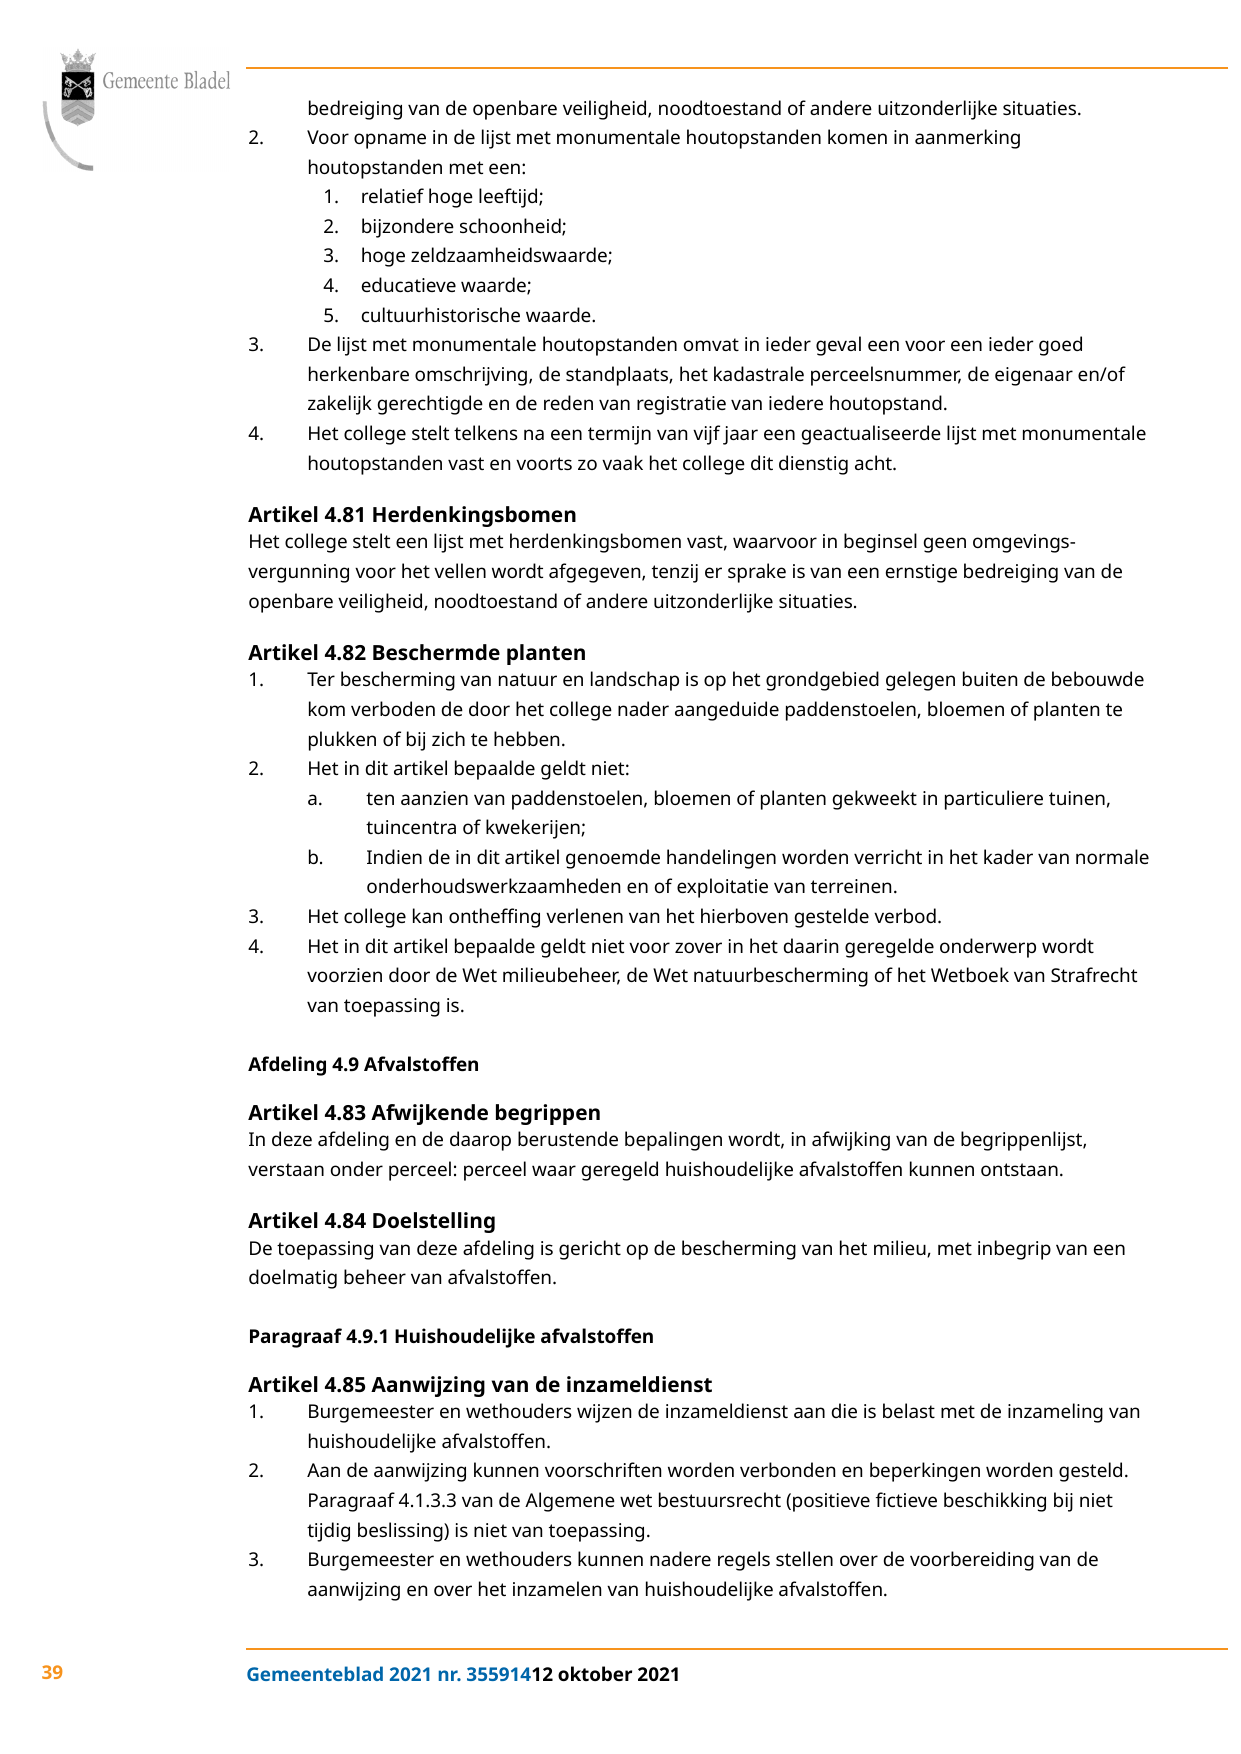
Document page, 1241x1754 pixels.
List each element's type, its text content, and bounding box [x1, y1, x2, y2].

list Voor opname in de lijst met monumentale houtopstanden komen in aanmerking houtopstanden met een: [248, 124, 1152, 180]
list Het in dit artikel bepaalde geldt niet voor zover in het daarin geregelde onderwerp wordt voorzien door de Wet milieubeheer, de Wet natuurbescherming of het Wetboek van Strafrecht van toepassing is. [248, 933, 1152, 1018]
list Het college kan ontheffing verlenen van het hierboven gestelde verbod. [248, 903, 1152, 929]
list educatieve waarde; [323, 272, 1152, 298]
text Artikel 4.84 Doelstelling [248, 1206, 1152, 1235]
list ten aanzien van paddenstoelen, bloemen of planten gekweekt in particuliere tuinen, tuincentra of kwekerijen; [307, 785, 1152, 840]
text Artikel 4.83 Afwijkende begrippen [248, 1098, 1152, 1126]
text Artikel 4.81 Herdenkingsbomen [248, 500, 1152, 529]
list Het college stelt telkens na een termijn van vijf jaar een geactualiseerde lijst met monumentale houtopstanden vast en voorts zo vaak het college dit dienstig acht. [248, 420, 1152, 476]
list hoge zeldzaamheidswaarde; [323, 243, 1152, 268]
list cultuurhistorische waarde. [323, 302, 1152, 328]
picture [41, 47, 231, 172]
text Artikel 4.82 Beschermde planten [248, 638, 1152, 667]
text Afdeling 4.9 Afvalstoffen [248, 1051, 1152, 1077]
text De toepassing van deze afdeling is gericht op de bescherming van het milieu, met inbegrip van een doelmatig beheer van afvalstoffen. [248, 1235, 1152, 1290]
list Het in dit artikel bepaalde geldt niet: [248, 755, 1152, 781]
text Het college stelt een lijst met herdenkingsbomen vast, waarvoor in beginsel geen omgevings-vergunning voor het vellen wordt afgegeven, tenzij er sprake is van een ernstige bedreiging van de openbare veiligheid, noodtoestand of andere uitzonderlijke situaties. [248, 529, 1152, 613]
list Ter bescherming van natuur en landschap is op het grondgebied gelegen buiten de bebouwde kom verboden de door het college nader aangeduide paddenstoelen, bloemen of planten te plukken of bij zich te hebben. [248, 667, 1152, 752]
text Artikel 4.85 Aanwijzing van de inzameldienst [248, 1370, 1152, 1398]
text Paragraaf 4.9.1 Huishoudelijke afvalstoffen [248, 1323, 1152, 1349]
list Burgemeester en wethouders kunnen nadere regels stellen over de voorbereiding van de aanwijzing en over het inzamelen van huishoudelijke afvalstoffen. [248, 1546, 1152, 1602]
list Aan de aanwijzing kunnen voorschriften worden verbonden en beperkingen worden gesteld. Paragraaf 4.1.3.3 van de Algemene wet bestuursrecht (positieve fictieve beschikking bij niet tijdig beslissing) is niet van toepassing. [248, 1458, 1152, 1542]
text In deze afdeling en de daarop berustende bepalingen wordt, in afwijking van de begrippenlijst, verstaan onder perceel: perceel waar geregeld huishoudelijke afvalstoffen kunnen ontstaan. [248, 1126, 1152, 1182]
list De lijst met monumentale houtopstanden omvat in ieder geval een voor een ieder goed herkenbare omschrijving, de standplaats, het kadastrale perceelsnummer, de eigenaar en/of zakelijk gerechtigde en de reden van registratie van iedere houtopstand. [248, 331, 1152, 416]
list bedreiging van de openbare veiligheid, noodtoestand of andere uitzonderlijke situaties. [248, 95, 1152, 121]
list bijzondere schoonheid; [323, 213, 1152, 239]
list relatief hoge leeftijd; [323, 183, 1152, 209]
list Burgemeester en wethouders wijzen de inzameldienst aan die is belast met de inzameling van huishoudelijke afvalstoffen. [248, 1398, 1152, 1454]
list Indien de in dit artikel genoemde handelingen worden verricht in het kader van normale onderhoudswerkzaamheden en of exploitatie van terreinen. [307, 844, 1152, 899]
